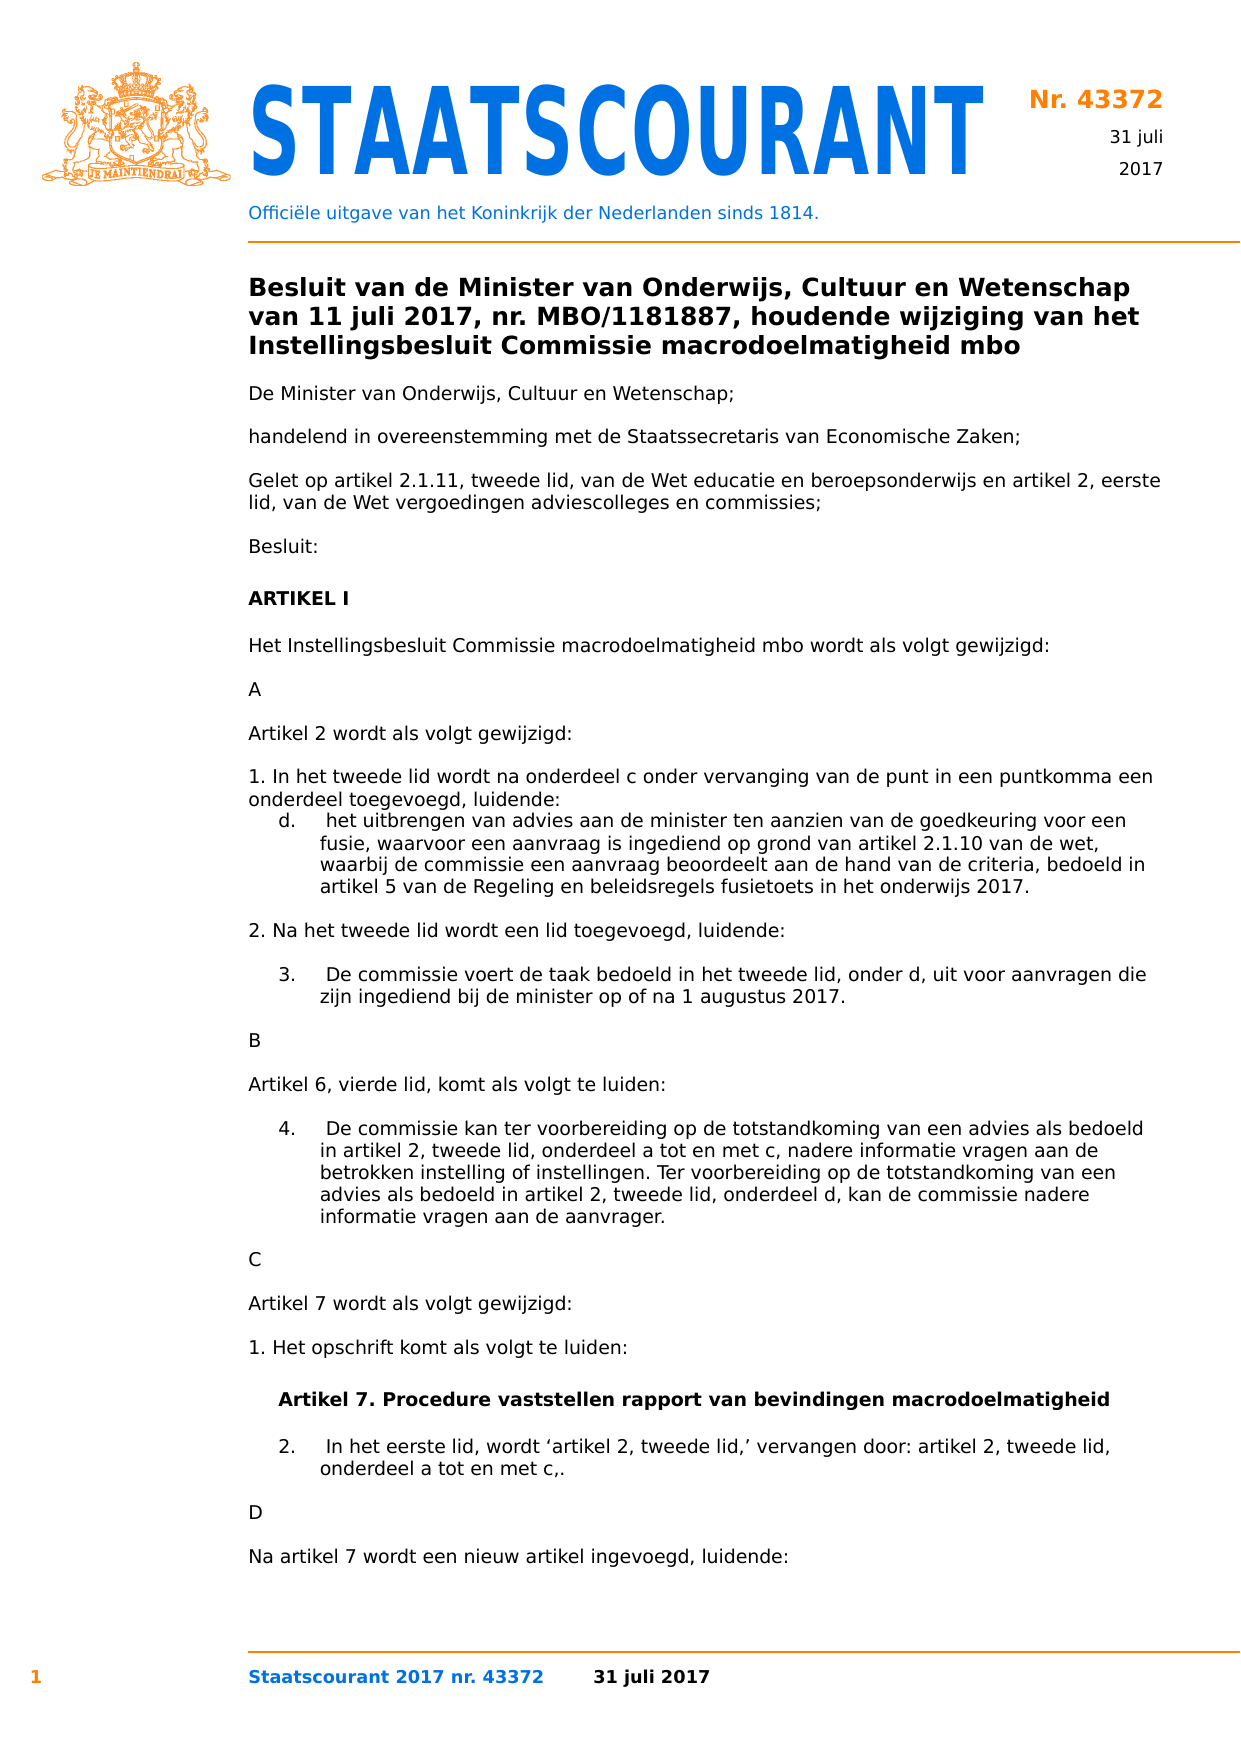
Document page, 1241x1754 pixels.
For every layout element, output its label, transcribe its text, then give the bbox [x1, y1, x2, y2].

text Besluit: [248, 536, 1163, 558]
picture [41, 62, 231, 186]
table_cell Officiële uitgave van het Koninkrijk der Nederlanden sinds 1814. [248, 203, 1240, 241]
text B [248, 1030, 1163, 1052]
text 2. Na het tweede lid wordt een lid toegevoegd, luidende: [248, 920, 1163, 942]
text 1. In het tweede lid wordt na onderdeel c onder vervanging van de punt in een puntkomma een onderdeel toegevoegd, luidende: [248, 766, 1163, 810]
text D [248, 1502, 1163, 1524]
text 3. De commissie voert de taak bedoeld in het tweede lid, onder d, uit voor aanvragen die zijn ingediend bij de minister op of na 1 augustus 2017. [278, 964, 1163, 1008]
table_header STAATSCOURANT [248, 62, 998, 203]
text Artikel 2 wordt als volgt gewijzigd: [248, 723, 1163, 744]
text Gelet op artikel 2.1.11, tweede lid, van de Wet educatie en beroepsonderwijs en artikel 2, eerste lid, van de Wet vergoedingen adviescolleges en commissies; [248, 470, 1163, 514]
text handelend in overeenstemming met de Staatssecretaris van Economische Zaken; [248, 426, 1163, 448]
text Het Instellingsbesluit Commissie macrodoelmatigheid mbo wordt als volgt gewijzigd: [248, 635, 1163, 657]
table_cell 2017 [998, 153, 1240, 203]
subtitle Artikel 7. Procedure vaststellen rapport van bevindingen macrodoelmatigheid [278, 1389, 1163, 1411]
table_cell 31 juli [998, 121, 1240, 153]
text 4. De commissie kan ter voorbereiding op de totstandkoming van een advies als bedoeld in artikel 2, tweede lid, onderdeel a tot en met c, nadere informatie vragen aan de betrokken instelling of instellingen. Ter voorbereiding op de totstandkoming van een advies als bedoeld in artikel 2, tweede lid, onderdeel d, kan de commissie nadere informatie vragen aan de aanvrager. [278, 1118, 1163, 1227]
text 1. Het opschrift komt als volgt te luiden: [248, 1337, 1163, 1359]
text A [248, 679, 1163, 701]
text De Minister van Onderwijs, Cultuur en Wetenschap; [248, 382, 1163, 404]
text d. het uitbrengen van advies aan de minister ten aanzien van de goedkeuring voor een fusie, waarvoor een aanvraag is ingediend op grond van artikel 2.1.10 van de wet, waarbij de commissie een aanvraag beoordeelt aan de hand van de criteria, bedoeld in artikel 5 van de Regeling en beleidsregels fusietoets in het onderwijs 2017. [278, 810, 1163, 898]
text Na artikel 7 wordt een nieuw artikel ingevoegd, luidende: [248, 1546, 1163, 1568]
text 2. In het eerste lid, wordt ‘artikel 2, tweede lid,’ vervangen door: artikel 2, tweede lid, onderdeel a tot en met c,. [278, 1436, 1163, 1480]
text Artikel 6, vierde lid, komt als volgt te luiden: [248, 1074, 1163, 1096]
text Artikel 7 wordt als volgt gewijzigd: [248, 1293, 1163, 1315]
text C [248, 1249, 1163, 1271]
table_header Nr. 43372 [998, 62, 1240, 121]
table_header [25, 62, 248, 241]
subtitle ARTIKEL I [248, 588, 1163, 610]
subtitle Besluit van de Minister van Onderwijs, Cultuur en Wetenschap van 11 juli 2017, nr. MBO/1181887, houdende wijziging van het Instellingsbesluit Commissie macrodoelmatigheid mbo [248, 273, 1163, 361]
